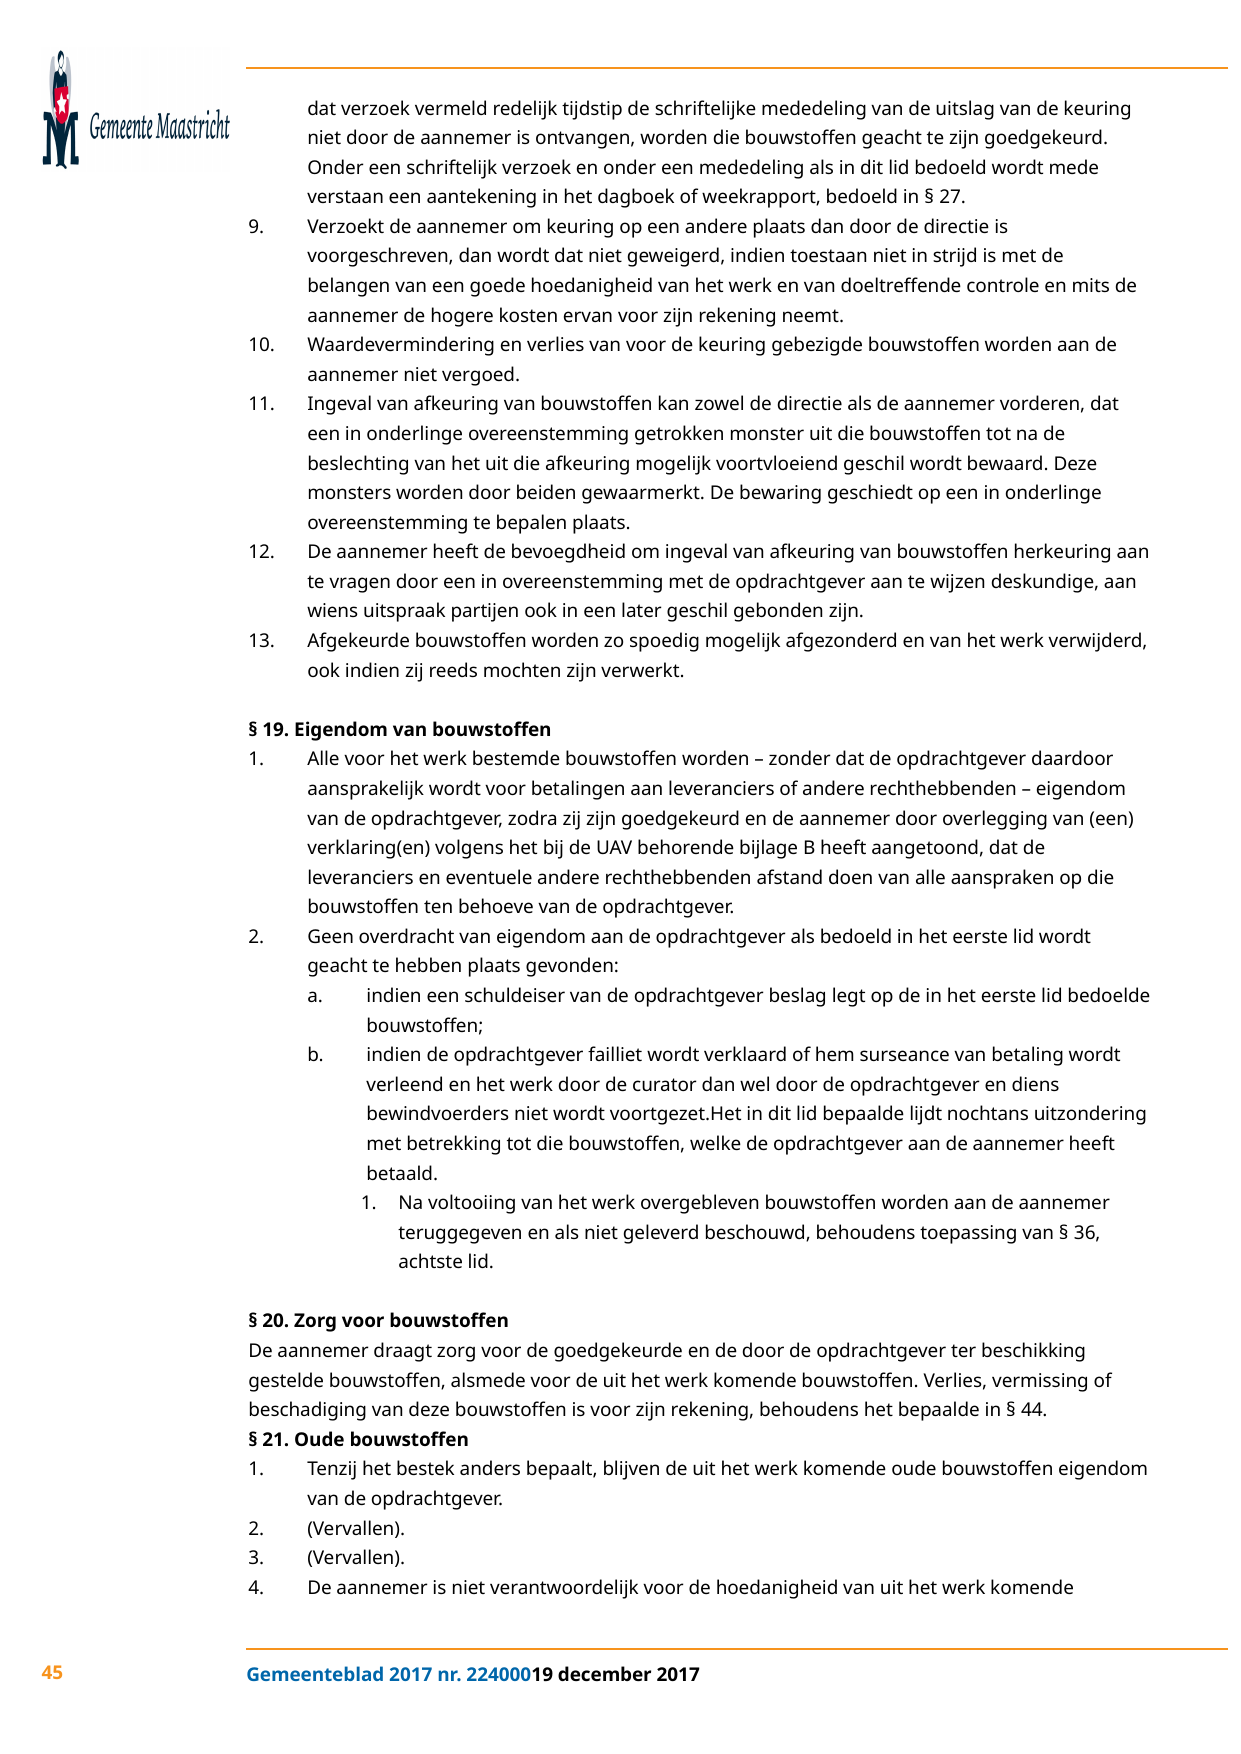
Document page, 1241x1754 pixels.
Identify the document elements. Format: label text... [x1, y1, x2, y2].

list indien een schuldeiser van de opdrachtgever beslag legt op de in het eerste lid bedoelde bouwstoffen; [307, 982, 1152, 1038]
list Alle voor het werk bestemde bouwstoffen worden – zonder dat de opdrachtgever daardoor aansprakelijk wordt voor betalingen aan leveranciers of andere rechthebbenden – eigendom van de opdrachtgever, zodra zij zijn goedgekeurd en de aannemer door overlegging van (een) verklaring(en) volgens het bij de UAV behorende bijlage B heeft aangetoond, dat de leveranciers en eventuele andere rechthebbenden afstand doen van alle aanspraken op die bouwstoffen ten behoeve van de opdrachtgever. [248, 746, 1152, 919]
list Ingeval van afkeuring van bouwstoffen kan zowel de directie als de aannemer vorderen, dat een in onderlinge overeenstemming getrokken monster uit die bouwstoffen tot na de beslechting van het uit die afkeuring mogelijk voortvloeiend geschil wordt bewaard. Deze monsters worden door beiden gewaarmerkt. De bewaring geschiedt op een in onderlinge overeenstemming te bepalen plaats. [248, 391, 1152, 535]
list indien de opdrachtgever failliet wordt verklaard of hem surseance van betaling wordt verleend en het werk door de curator dan wel door de opdrachtgever en diens bewindvoerders niet wordt voortgezet.Het in dit lid bepaalde lijdt nochtans uitzondering met betrekking tot die bouwstoffen, welke de opdrachtgever aan de aannemer heeft betaald. [307, 1041, 1152, 1186]
list dat verzoek vermeld redelijk tijdstip de schriftelijke mededeling van de uitslag van de keuring niet door de aannemer is ontvangen, worden die bouwstoffen geacht te zijn goedgekeurd. Onder een schriftelijk verzoek en onder een mededeling als in dit lid bedoeld wordt mede verstaan een aantekening in het dagboek of weekrapport, bedoeld in § 27. [248, 95, 1152, 209]
list (Vervallen). [248, 1515, 1152, 1541]
list Na voltooiing van het werk overgebleven bouwstoffen worden aan de aannemer teruggegeven en als niet geleverd beschouwd, behoudens toepassing van § 36, achtste lid. [361, 1189, 1152, 1274]
list Waardevermindering en verlies van voor de keuring gebezigde bouwstoffen worden aan de aannemer niet vergoed. [248, 331, 1152, 387]
text § 21. Oude bouwstoffen [248, 1426, 1152, 1452]
text § 19. Eigendom van bouwstoffen [248, 716, 1152, 742]
picture [41, 47, 231, 172]
list De aannemer heeft de bevoegdheid om ingeval van afkeuring van bouwstoffen herkeuring aan te vragen door een in overeenstemming met de opdrachtgever aan te wijzen deskundige, aan wiens uitspraak partijen ook in een later geschil gebonden zijn. [248, 538, 1152, 623]
list De aannemer is niet verantwoordelijk voor de hoedanigheid van uit het werk komende [248, 1574, 1152, 1600]
text De aannemer draagt zorg voor de goedgekeurde en de door de opdrachtgever ter beschikking gestelde bouwstoffen, alsmede voor de uit het werk komende bouwstoffen. Verlies, vermissing of beschadiging van deze bouwstoffen is voor zijn rekening, behoudens het bepaalde in § 44. [248, 1337, 1152, 1422]
list (Vervallen). [248, 1544, 1152, 1570]
list Afgekeurde bouwstoffen worden zo spoedig mogelijk afgezonderd en van het werk verwijderd, ook indien zij reeds mochten zijn verwerkt. [248, 627, 1152, 683]
list Tenzij het bestek anders bepaalt, blijven de uit het werk komende oude bouwstoffen eigendom van de opdrachtgever. [248, 1456, 1152, 1511]
list Geen overdracht van eigendom aan de opdrachtgever als bedoeld in het eerste lid wordt geacht te hebben plaats gevonden: [248, 923, 1152, 978]
list Verzoekt de aannemer om keuring op een andere plaats dan door de directie is voorgeschreven, dan wordt dat niet geweigerd, indien toestaan niet in strijd is met de belangen van een goede hoedanigheid van het werk en van doeltreffende controle en mits de aannemer de hogere kosten ervan voor zijn rekening neemt. [248, 213, 1152, 328]
text § 20. Zorg voor bouwstoffen [248, 1308, 1152, 1333]
